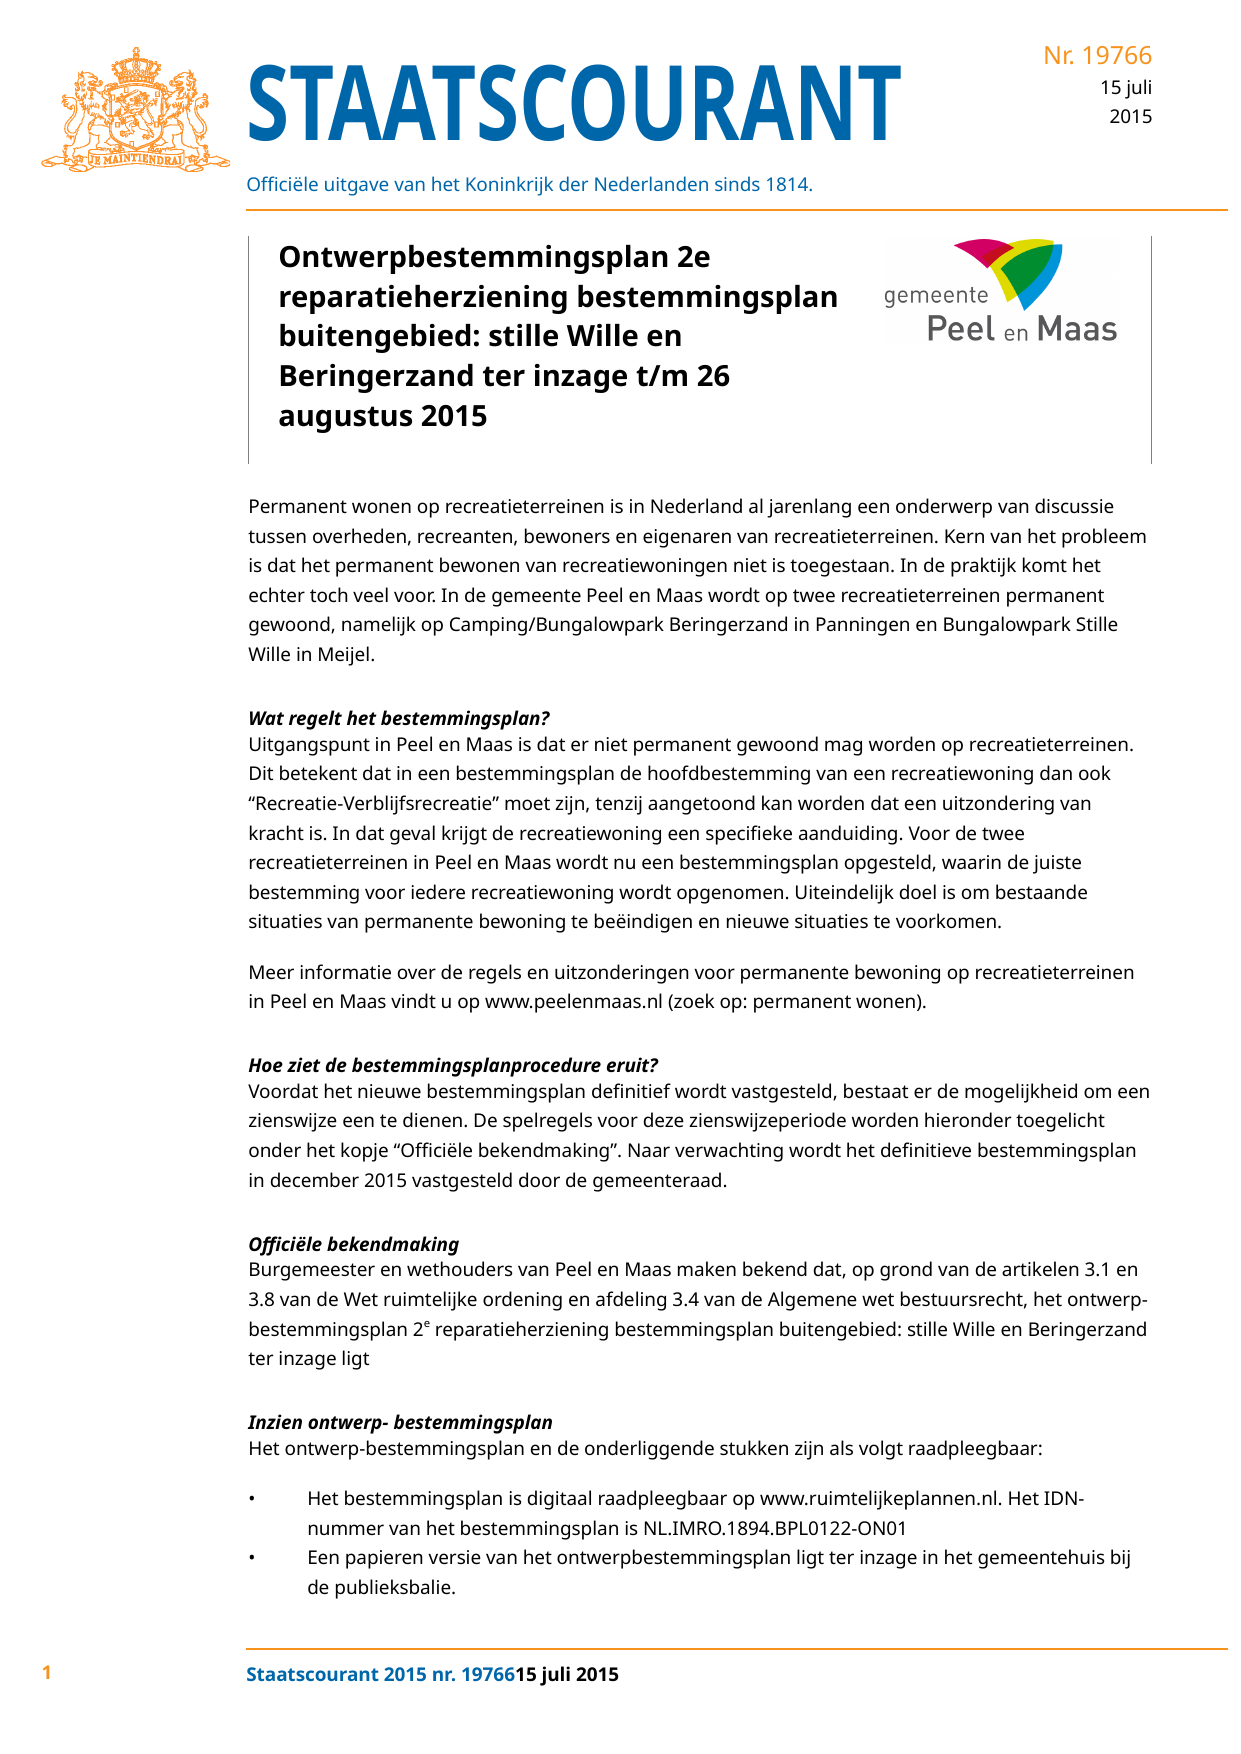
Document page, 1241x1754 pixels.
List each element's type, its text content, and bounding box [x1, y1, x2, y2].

list Een papieren versie van het ontwerpbestemmingsplan ligt ter inzage in het gemeentehuis bij de publieksbalie. [248, 1544, 1152, 1600]
text Officiële bekendmaking [248, 1231, 1152, 1257]
text Voordat het nieuwe bestemmingsplan definitief wordt vastgesteld, bestaat er de mogelijkheid om een zienswijze een te dienen. De spelregels voor deze zienswijzeperiode worden hieronder toegelicht onder het kopje “Officiële bekendmaking”. Naar verwachting wordt het definitieve bestemmingsplan in december 2015 vastgesteld door de gemeenteraad. [248, 1078, 1152, 1193]
text Wat regelt het bestemmingsplan? [248, 705, 1152, 731]
table_header Ontwerpbestemmingsplan 2e reparatieherziening bestemmingsplan buitengebied: stille Wille en Beringerzand ter inzage t/m 26 augustus 2015 [249, 236, 850, 464]
list Het bestemmingsplan is digitaal raadpleegbaar op www.ruimtelijkeplannen.nl. Het IDN-nummer van het bestemmingsplan is NL.IMRO.1894.BPL0122-ON01 [248, 1485, 1152, 1541]
text Uitgangspunt in Peel en Maas is dat er niet permanent gewoond mag worden op recreatieterreinen. Dit betekent dat in een bestemmingsplan de hoofdbestemming van een recreatiewoning dan ook “Recreatie-Verblijfsrecreatie” moet zijn, tenzij aangetoond kan worden dat een uitzondering van kracht is. In dat geval krijgt de recreatiewoning een specifieke aanduiding. Voor de twee recreatieterreinen in Peel en Maas wordt nu een bestemmingsplan opgesteld, waarin de juiste bestemming voor iedere recreatiewoning wordt opgenomen. Uiteindelijk doel is om bestaande situaties van permanente bewoning te beëindigen en nieuwe situaties te voorkomen. [248, 731, 1152, 934]
text Permanent wonen op recreatieterreinen is in Nederland al jarenlang een onderwerp van discussie tussen overheden, recreanten, bewoners en eigenaren van recreatieterreinen. Kern van het probleem is dat het permanent bewonen van recreatiewoningen niet is toegestaan. In de praktijk komt het echter toch veel voor. In de gemeente Peel en Maas wordt op twee recreatieterreinen permanent gewoond, namelijk op Camping/Bungalowpark Beringerzand in Panningen en Bungalowpark Stille Wille in Meijel. [248, 493, 1152, 667]
text Inzien ontwerp- bestemmingsplan [248, 1409, 1152, 1435]
text Meer informatie over de regels en uitzonderingen voor permanente bewoning op recreatieterreinen in Peel en Maas vindt u op www.peelenmaas.nl (zoek op: permanent wonen). [248, 959, 1152, 1014]
text Het ontwerp-bestemmingsplan en de onderliggende stukken zijn als volgt raadpleegbaar: [248, 1435, 1152, 1461]
picture [41, 47, 231, 172]
text Burgemeester en wethouders van Peel en Maas maken bekend dat, op grond van de artikelen 3.1 en 3.8 van de Wet ruimtelijke ordening en afdeling 3.4 van de Algemene wet bestuursrecht, het ontwerp-bestemmingsplan 2e reparatieherziening bestemmingsplan buitengebied: stille Wille en Beringerzand ter inzage ligt [248, 1257, 1152, 1371]
picture [882, 236, 1119, 345]
text Hoe ziet de bestemmingsplanprocedure eruit? [248, 1052, 1152, 1078]
table_header [850, 236, 1151, 464]
